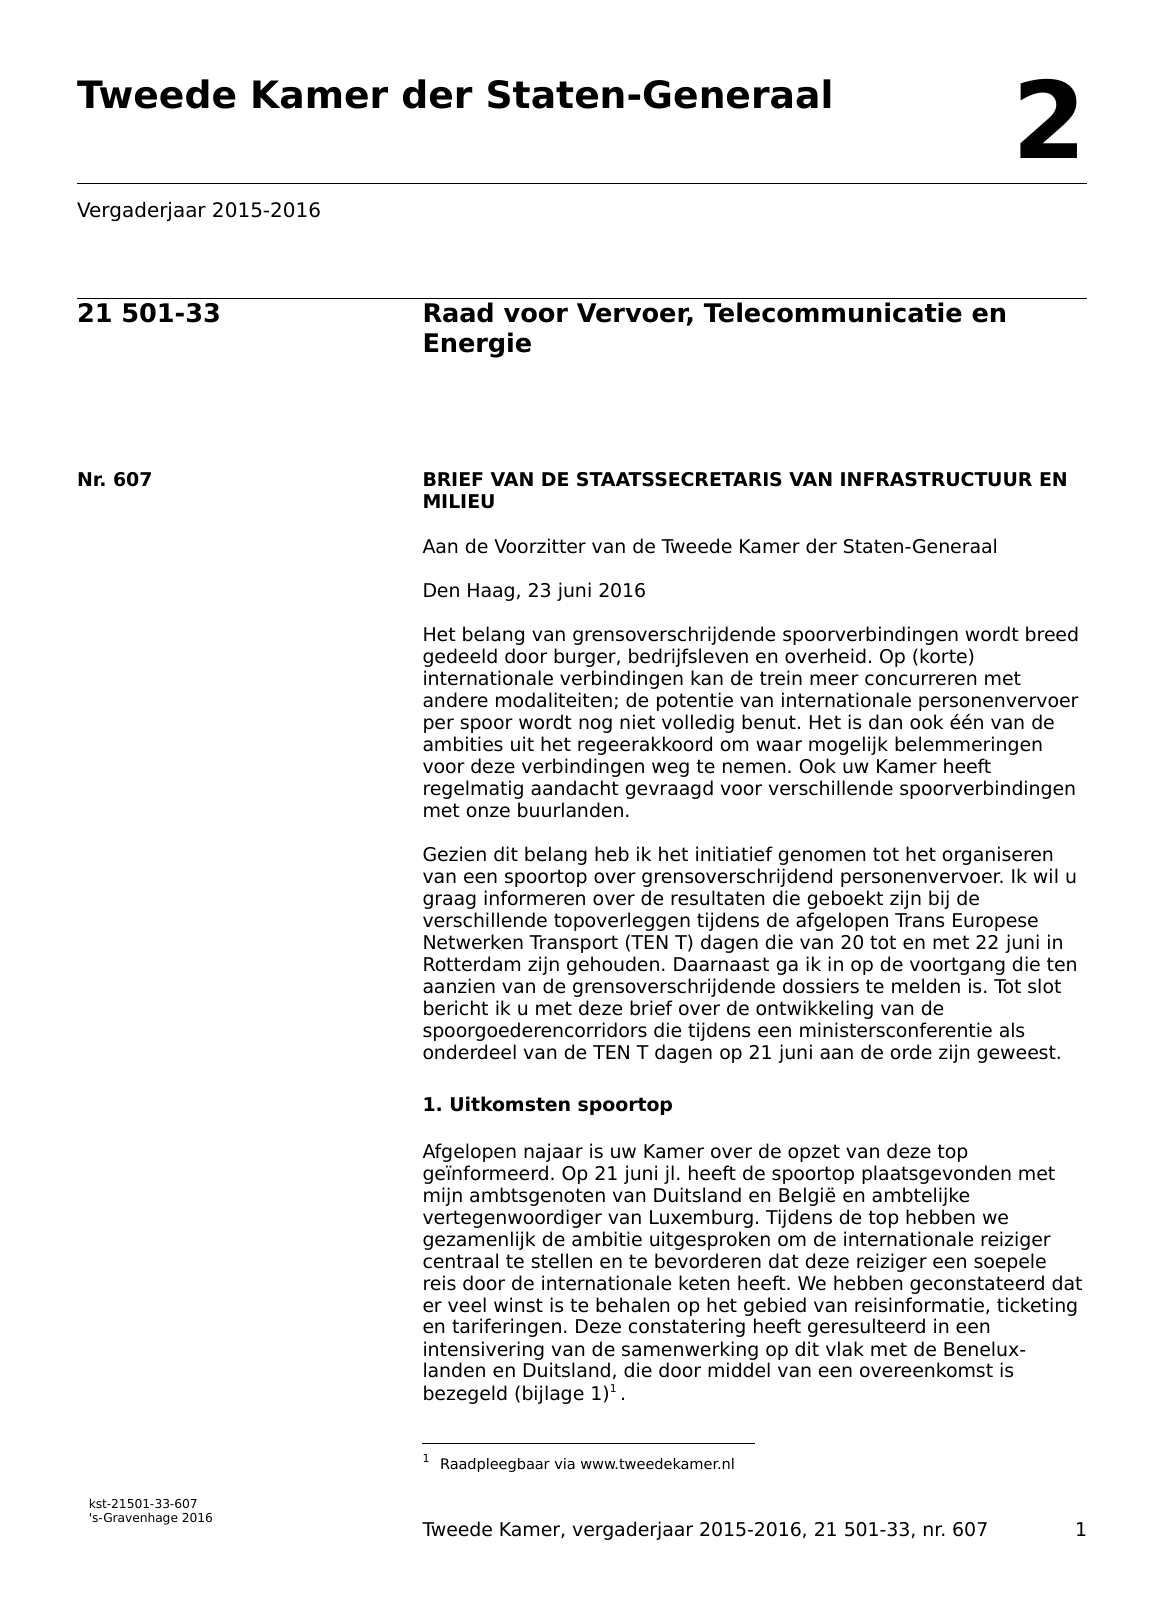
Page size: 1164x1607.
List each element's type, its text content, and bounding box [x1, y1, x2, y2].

text Het belang van grensoverschrijdende spoorverbindingen wordt breed gedeeld door burger, bedrijfsleven en overheid. Op (korte) internationale verbindingen kan de trein meer concurreren met andere modaliteiten; de potentie van internationale personenvervoer per spoor wordt nog niet volledig benut. Het is dan ook één van de ambities uit het regeerakkoord om waar mogelijk belemmeringen voor deze verbindingen weg te nemen. Ook uw Kamer heeft regelmatig aandacht gevraagd voor verschillende spoorverbindingen met onze buurlanden. [422, 624, 1087, 822]
table_header Tweede Kamer der Staten-Generaal [77, 59, 886, 183]
text Gezien dit belang heb ik het initiatief genomen tot het organiseren van een spoortop over grensoverschrijdend personenvervoer. Ik wil u graag informeren over de resultaten die geboekt zijn bij de verschillende topoverleggen tijdens de afgelopen Trans Europese Netwerken Transport (TEN T) dagen die van 20 tot en met 22 juni in Rotterdam zijn gehouden. Daarnaast ga ik in op de voortgang die ten aanzien van de grensoverschrijdende dossiers te melden is. Tot slot bericht ik u met deze brief over de ontwikkeling van de spoorgoederencorridors die tijdens een ministersconferentie als onderdeel van de TEN T dagen op 21 juni aan de orde zijn geweest. [422, 844, 1087, 1064]
subtitle Nr. 607 BRIEF VAN DE STAATSSECRETARIS VAN INFRASTRUCTUUR EN MILIEU [77, 469, 1087, 513]
text Den Haag, 23 juni 2016 [422, 580, 1087, 602]
subtitle 21 501-33 Raad voor Vervoer, Telecommunicatie en Energie [77, 299, 1087, 358]
text Afgelopen najaar is uw Kamer over de opzet van deze top geïnformeerd. Op 21 juni jl. heeft de spoortop plaatsgevonden met mijn ambtsgenoten van Duitsland en België en ambtelijke vertegenwoordiger van Luxemburg. Tijdens de top hebben we gezamenlijk de ambitie uitgesproken om de internationale reiziger centraal te stellen en te bevorderen dat deze reiziger een soepele reis door de internationale keten heeft. We hebben geconstateerd dat er veel winst is te behalen op het gebied van reisinformatie, ticketing en tariferingen. Deze constatering heeft geresulteerd in een intensivering van de samenwerking op dit vlak met de Benelux-landen en Duitsland, die door middel van een overeenkomst is bezegeld (bijlage 1). [422, 1141, 1087, 1404]
text kst-21501-33-607 [88, 1497, 323, 1511]
table_cell Vergaderjaar 2015-2016 [77, 184, 1087, 298]
table_header 2 [886, 59, 1087, 183]
text 's-Gravenhage 2016 [88, 1511, 323, 1525]
subtitle 1. Uitkomsten spoortop [422, 1094, 1087, 1116]
text Raadpleegbaar via www.tweedekamer.nl [422, 1452, 1087, 1474]
text Aan de Voorzitter van de Tweede Kamer der Staten-Generaal [422, 536, 1087, 557]
